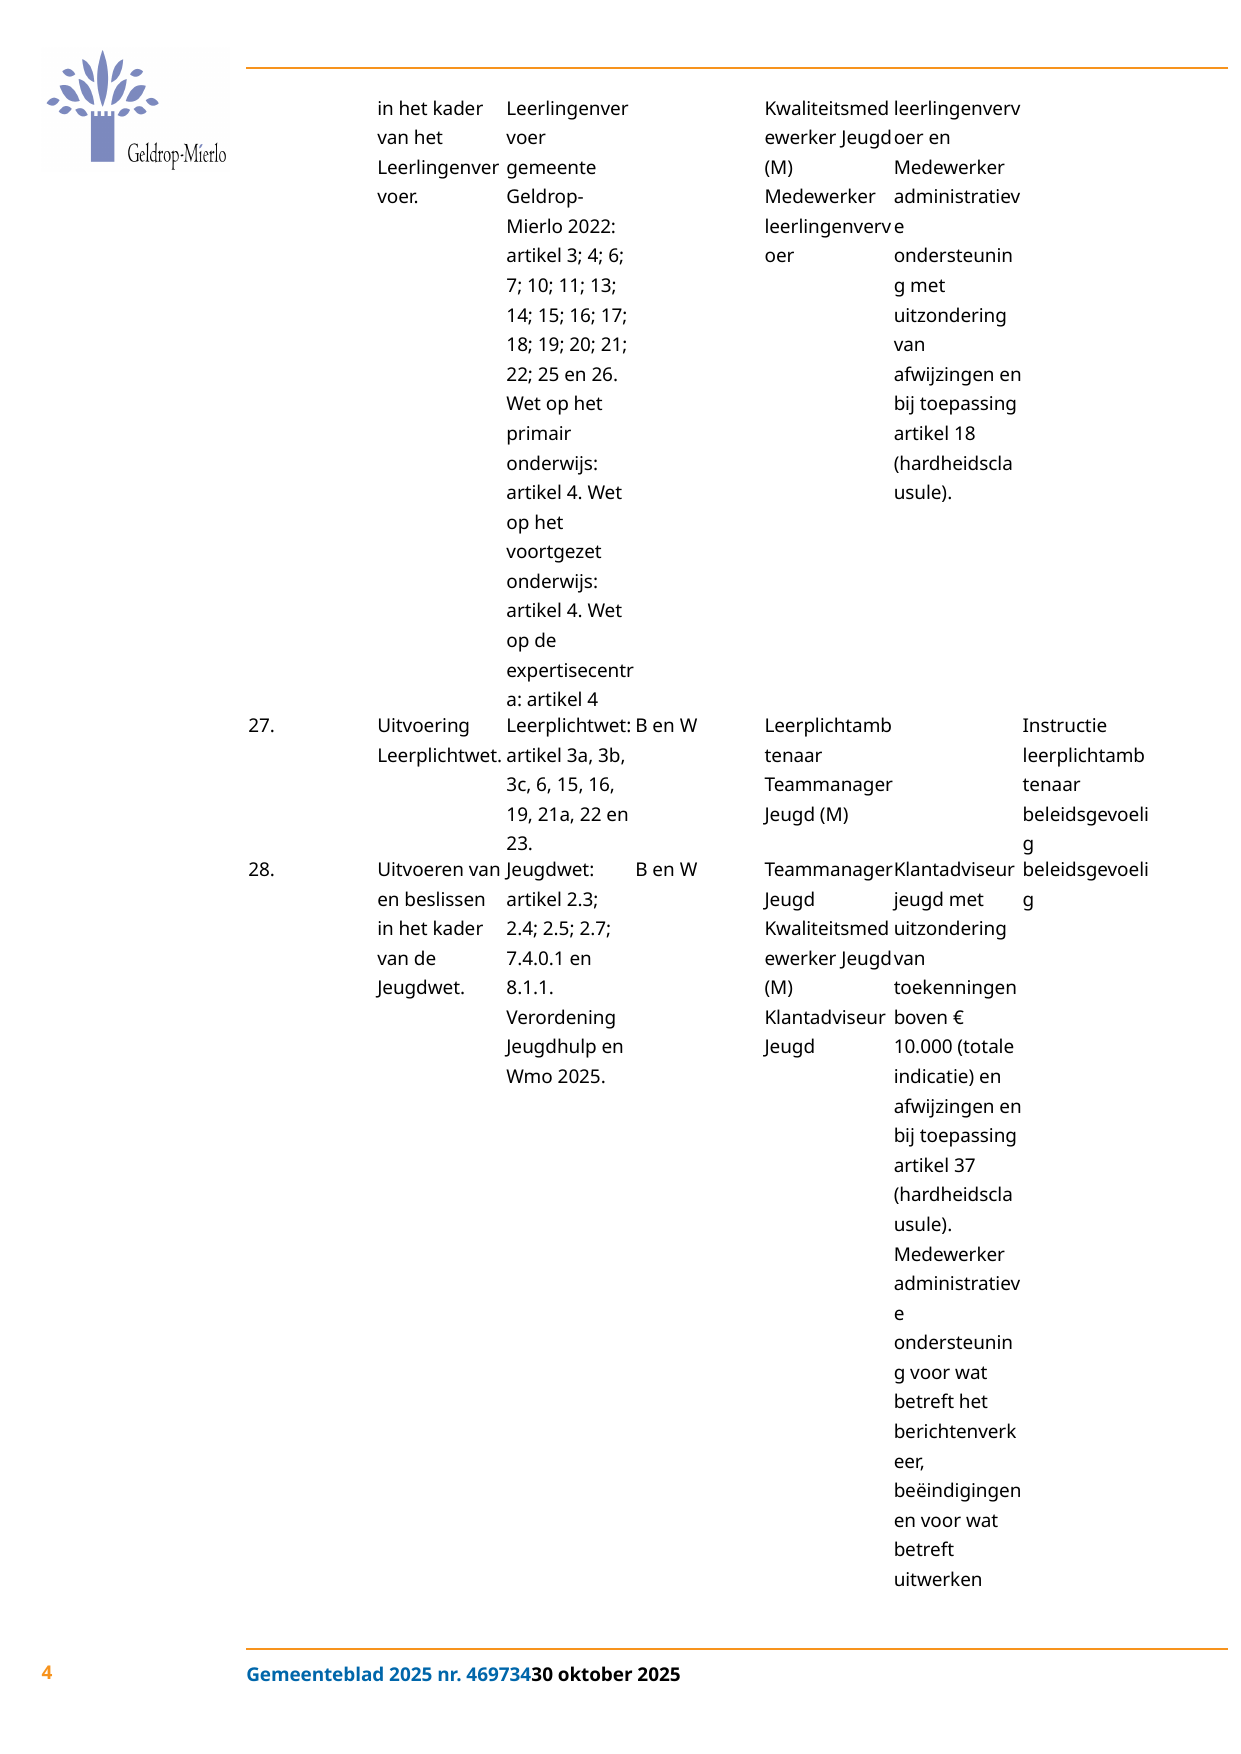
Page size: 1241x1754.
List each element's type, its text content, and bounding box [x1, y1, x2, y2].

table_cell Uitvoering Leerplichtwet. [377, 712, 506, 856]
picture [41, 47, 231, 172]
table_cell in het kader van het Leerlingenvervoer. [377, 95, 506, 712]
table_cell [1023, 95, 1152, 712]
table_cell [635, 95, 764, 712]
table_cell B en W [635, 712, 764, 856]
table_cell Instructie leerplichtambtenaar beleidsgevoelig [1023, 712, 1152, 856]
table_cell Leerplichtambtenaar Teammanager Jeugd (M) [764, 712, 893, 856]
table_cell [248, 95, 377, 712]
table_cell Jeugdwet: artikel 2.3; 2.4; 2.5; 2.7; 7.4.0.1 en 8.1.1. Verordening Jeugdhulp en Wmo 2025. [506, 856, 635, 1592]
table_cell Teammanager Jeugd Kwaliteitsmedewerker Jeugd (M) Klantadviseur Jeugd [764, 856, 893, 1592]
table_cell [894, 712, 1022, 856]
table_cell Leerlingenvervoer gemeente Geldrop-Mierlo 2022: artikel 3; 4; 6; 7; 10; 11; 13; 14; 15; 16; 17; 18; 19; 20; 21; 22; 25 en 26. Wet op het primair onderwijs: artikel 4. Wet op het voortgezet onderwijs: artikel 4. Wet op de expertisecentra: artikel 4 [506, 95, 635, 712]
table_cell Klantadviseur jeugd met uitzondering van toekenningen boven € 10.000 (totale indicatie) en afwijzingen en bij toepassing artikel 37 (hardheidsclausule). Medewerker administratieve ondersteuning voor wat betreft het berichtenverkeer, beëindigingen en voor wat betreft uitwerken [894, 856, 1022, 1592]
table_cell Leerplichtwet: artikel 3a, 3b, 3c, 6, 15, 16, 19, 21a, 22 en 23. [506, 712, 635, 856]
table_cell B en W [635, 856, 764, 1592]
table_cell Uitvoeren van en beslissen in het kader van de Jeugdwet. [377, 856, 506, 1592]
table_cell Kwaliteitsmedewerker Jeugd (M) Medewerker leerlingenvervoer [764, 95, 893, 712]
table_cell 27. [248, 712, 377, 856]
table_cell beleidsgevoelig [1023, 856, 1152, 1592]
table_cell leerlingenvervoer en Medewerker administratieve ondersteuning met uitzondering van afwijzingen en bij toepassing artikel 18 (hardheidsclausule). [894, 95, 1022, 712]
table_cell 28. [248, 856, 377, 1592]
